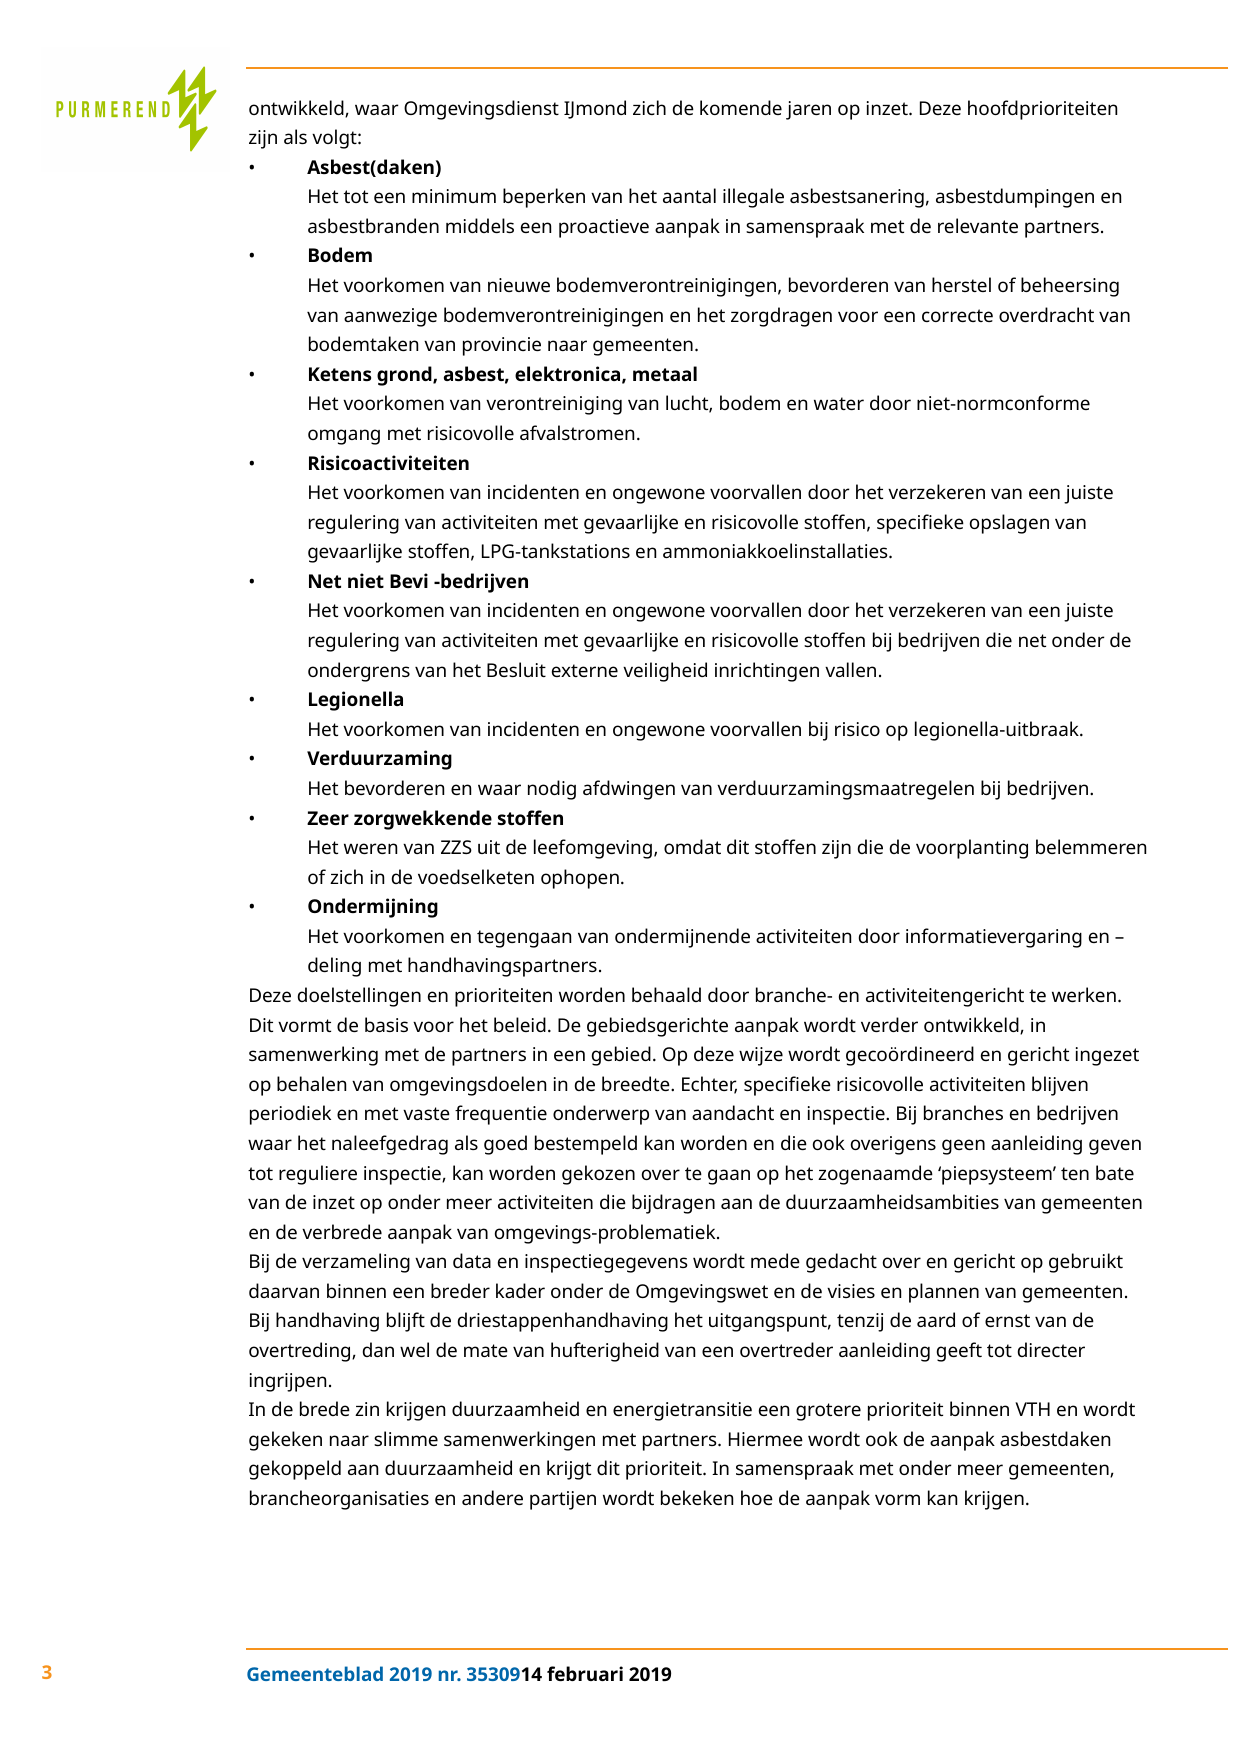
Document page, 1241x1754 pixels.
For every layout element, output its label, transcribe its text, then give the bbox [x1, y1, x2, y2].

list Het voorkomen van verontreiniging van lucht, bodem en water door niet-normconforme omgang met risicovolle afvalstromen. [248, 391, 1152, 446]
list Het voorkomen van incidenten en ongewone voorvallen door het verzekeren van een juiste regulering van activiteiten met gevaarlijke en risicovolle stoffen bij bedrijven die net onder de ondergrens van het Besluit externe veiligheid inrichtingen vallen. [248, 598, 1152, 683]
text In de brede zin krijgen duurzaamheid en energietransitie een grotere prioriteit binnen VTH en wordt gekeken naar slimme samenwerkingen met partners. Hiermee wordt ook de aanpak asbestdaken gekoppeld aan duurzaamheid en krijgt dit prioriteit. In samenspraak met onder meer gemeenten, brancheorganisaties en andere partijen wordt bekeken hoe de aanpak vorm kan krijgen. [248, 1396, 1152, 1511]
text Bij de verzameling van data en inspectiegegevens wordt mede gedacht over en gericht op gebruikt daarvan binnen een breder kader onder de Omgevingswet en de visies en plannen van gemeenten. Bij handhaving blijft de driestappenhandhaving het uitgangspunt, tenzij de aard of ernst van de overtreding, dan wel de mate van hufterigheid van een overtreder aanleiding geeft tot directer ingrijpen. [248, 1248, 1152, 1393]
list Het voorkomen van nieuwe bodemverontreinigingen, bevorderen van herstel of beheersing van aanwezige bodemverontreinigingen en het zorgdragen voor een correcte overdracht van bodemtaken van provincie naar gemeenten. [248, 272, 1152, 357]
list Het voorkomen van incidenten en ongewone voorvallen bij risico op legionella-uitbraak. [248, 716, 1152, 742]
text Deze doelstellingen en prioriteiten worden behaald door branche- en activiteitengericht te werken. Dit vormt de basis voor het beleid. De gebiedsgerichte aanpak wordt verder ontwikkeld, in samenwerking met de partners in een gebied. Op deze wijze wordt gecoördineerd en gericht ingezet op behalen van omgevingsdoelen in de breedte. Echter, specifieke risicovolle activiteiten blijven periodiek en met vaste frequentie onderwerp van aandacht en inspectie. Bij branches en bedrijven waar het naleefgedrag als goed bestempeld kan worden en die ook overigens geen aanleiding geven tot reguliere inspectie, kan worden gekozen over te gaan op het zogenaamde ‘piepsysteem’ ten bate van de inzet op onder meer activiteiten die bijdragen aan de duurzaamheidsambities van gemeenten en de verbrede aanpak van omgevings-problematiek. [248, 982, 1152, 1245]
list Ondermijning [248, 893, 1152, 919]
list Net niet Bevi -bedrijven [248, 568, 1152, 594]
list Risicoactiviteiten [248, 450, 1152, 476]
list Legionella [248, 686, 1152, 712]
list Het tot een minimum beperken van het aantal illegale asbestsanering, asbestdumpingen en asbestbranden middels een proactieve aanpak in samenspraak met de relevante partners. [248, 183, 1152, 239]
list Het bevorderen en waar nodig afdwingen van verduurzamingsmaatregelen bij bedrijven. [248, 775, 1152, 801]
list Verduurzaming [248, 746, 1152, 771]
list Het voorkomen van incidenten en ongewone voorvallen door het verzekeren van een juiste regulering van activiteiten met gevaarlijke en risicovolle stoffen, specifieke opslagen van gevaarlijke stoffen, LPG-tankstations en ammoniakkoelinstallaties. [248, 479, 1152, 564]
list Het voorkomen en tegengaan van ondermijnende activiteiten door informatievergaring en –deling met handhavingspartners. [248, 923, 1152, 978]
list Asbest(daken) [248, 154, 1152, 180]
picture [41, 47, 231, 172]
text ontwikkeld, waar Omgevingsdienst IJmond zich de komende jaren op inzet. Deze hoofdprioriteiten zijn als volgt: [248, 95, 1152, 150]
list Ketens grond, asbest, elektronica, metaal [248, 361, 1152, 387]
list Het weren van ZZS uit de leefomgeving, omdat dit stoffen zijn die de voorplanting belemmeren of zich in de voedselketen ophopen. [248, 834, 1152, 890]
list Zeer zorgwekkende stoffen [248, 805, 1152, 831]
list Bodem [248, 243, 1152, 268]
